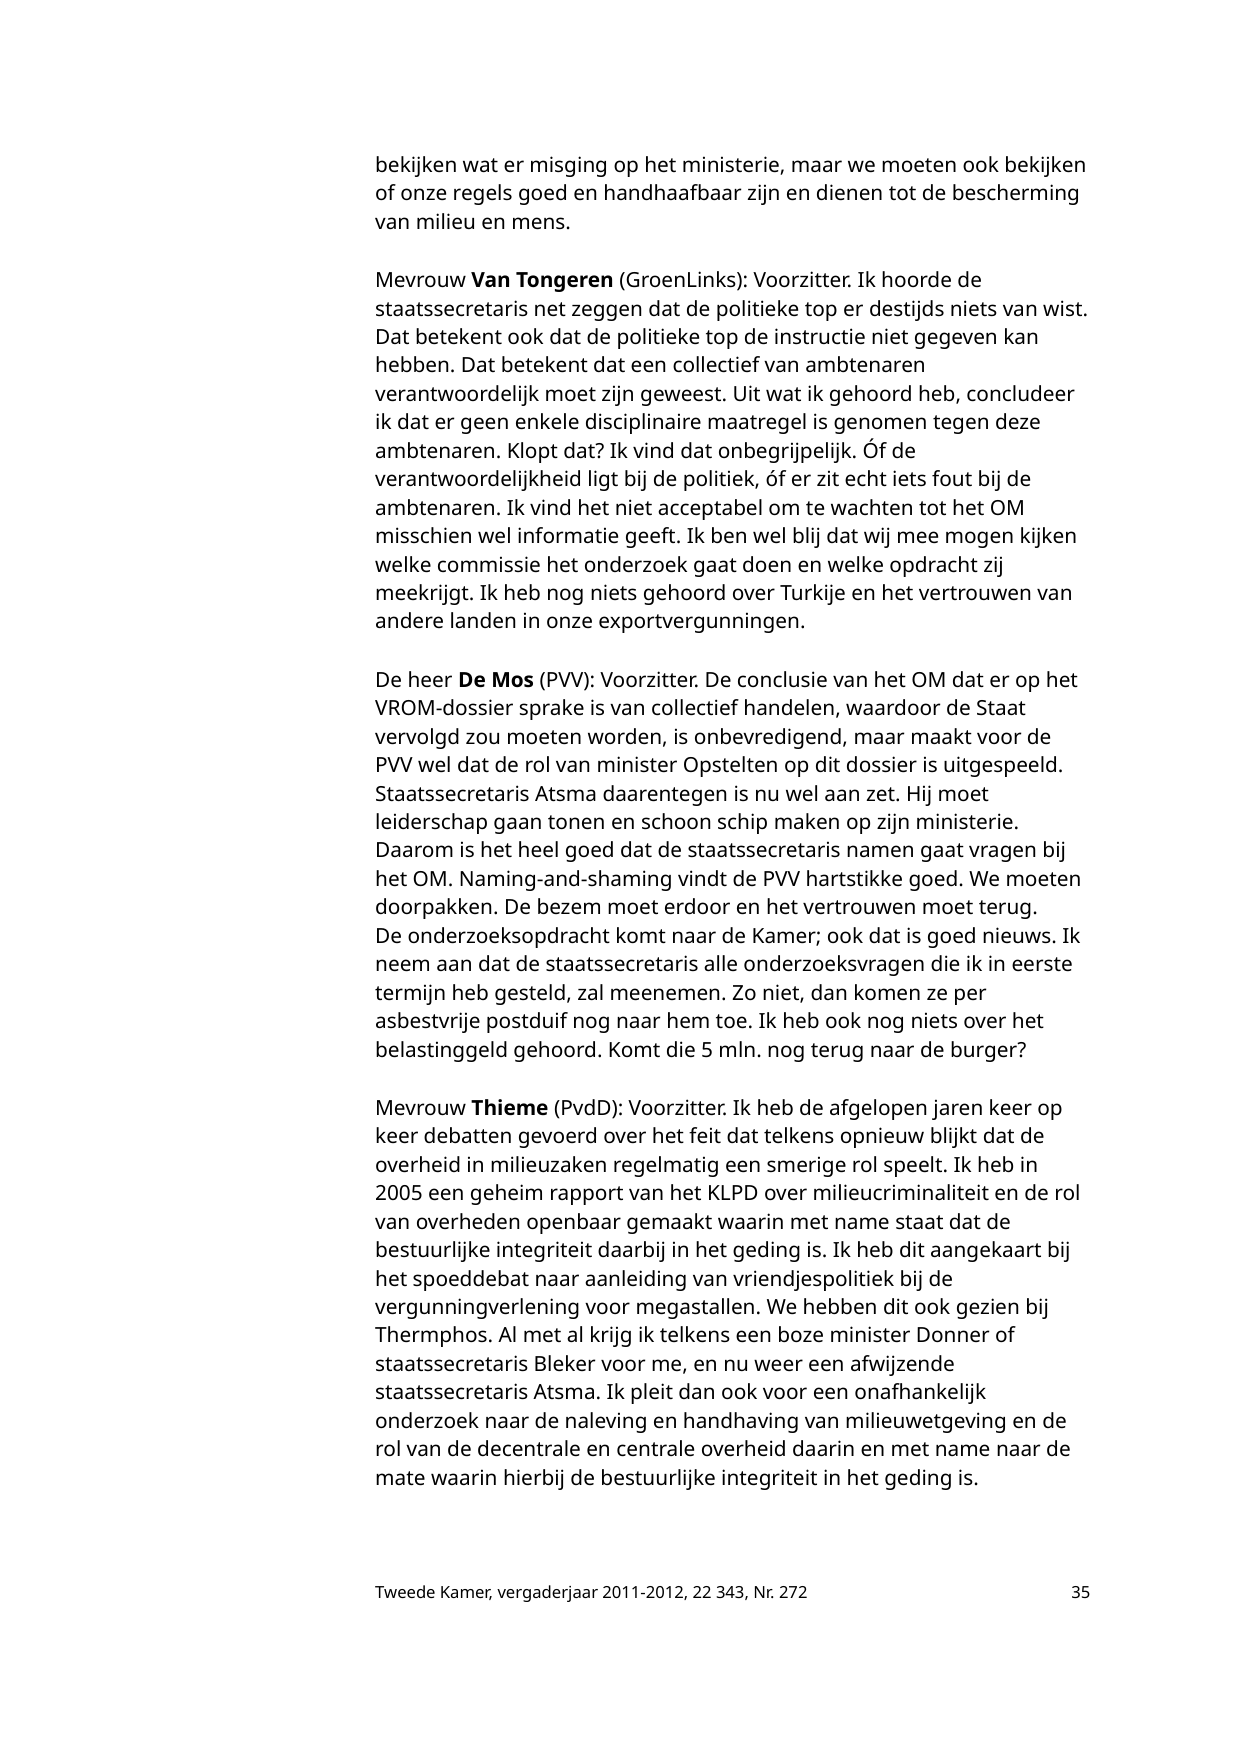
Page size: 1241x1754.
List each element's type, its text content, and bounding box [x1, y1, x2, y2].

text Mevrouw Van Tongeren (GroenLinks): Voorzitter. Ik hoorde de staatssecretaris net zeggen dat de politieke top er destijds niets van wist. Dat betekent ook dat de politieke top de instructie niet gegeven kan hebben. Dat betekent dat een collectief van ambtenaren verantwoordelijk moet zijn geweest. Uit wat ik gehoord heb, concludeer ik dat er geen enkele disciplinaire maatregel is genomen tegen deze ambtenaren. Klopt dat? Ik vind dat onbegrijpelijk. Óf de verantwoordelijkheid ligt bij de politiek, óf er zit echt iets fout bij de ambtenaren. Ik vind het niet acceptabel om te wachten tot het OM misschien wel informatie geeft. Ik ben wel blij dat wij mee mogen kijken welke commissie het onderzoek gaat doen en welke opdracht zij meekrijgt. Ik heb nog niets gehoord over Turkije en het vertrouwen van andere landen in onze exportvergunningen. [375, 265, 1090, 635]
text Mevrouw Thieme (PvdD): Voorzitter. Ik heb de afgelopen jaren keer op keer debatten gevoerd over het feit dat telkens opnieuw blijkt dat de overheid in milieuzaken regelmatig een smerige rol speelt. Ik heb in 2005 een geheim rapport van het KLPD over milieucriminaliteit en de rol van overheden openbaar gemaakt waarin met name staat dat de bestuurlijke integriteit daarbij in het geding is. Ik heb dit aangekaart bij het spoeddebat naar aanleiding van vriendjespolitiek bij de vergunningverlening voor megastallen. We hebben dit ook gezien bij Thermphos. Al met al krijg ik telkens een boze minister Donner of staatssecretaris Bleker voor me, en nu weer een afwijzende staatssecretaris Atsma. Ik pleit dan ook voor een onafhankelijk onderzoek naar de naleving en handhaving van milieuwetgeving en de rol van de decentrale en centrale overheid daarin en met name naar de mate waarin hierbij de bestuurlijke integriteit in het geding is. [375, 1093, 1090, 1491]
text De heer De Mos (PVV): Voorzitter. De conclusie van het OM dat er op het VROM-dossier sprake is van collectief handelen, waardoor de Staat vervolgd zou moeten worden, is onbevredigend, maar maakt voor de PVV wel dat de rol van minister Opstelten op dit dossier is uitgespeeld. Staatssecretaris Atsma daarentegen is nu wel aan zet. Hij moet leiderschap gaan tonen en schoon schip maken op zijn ministerie. Daarom is het heel goed dat de staatssecretaris namen gaat vragen bij het OM. Naming-and-shaming vindt de PVV hartstikke goed. We moeten doorpakken. De bezem moet erdoor en het vertrouwen moet terug. [375, 665, 1090, 921]
text bekijken wat er misging op het ministerie, maar we moeten ook bekijken of onze regels goed en handhaafbaar zijn en dienen tot de bescherming van milieu en mens. [375, 150, 1090, 235]
text De onderzoeksopdracht komt naar de Kamer; ook dat is goed nieuws. Ik neem aan dat de staatssecretaris alle onderzoeksvragen die ik in eerste termijn heb gesteld, zal meenemen. Zo niet, dan komen ze per asbestvrije postduif nog naar hem toe. Ik heb ook nog niets over het belastinggeld gehoord. Komt die 5 mln. nog terug naar de burger? [375, 921, 1090, 1063]
